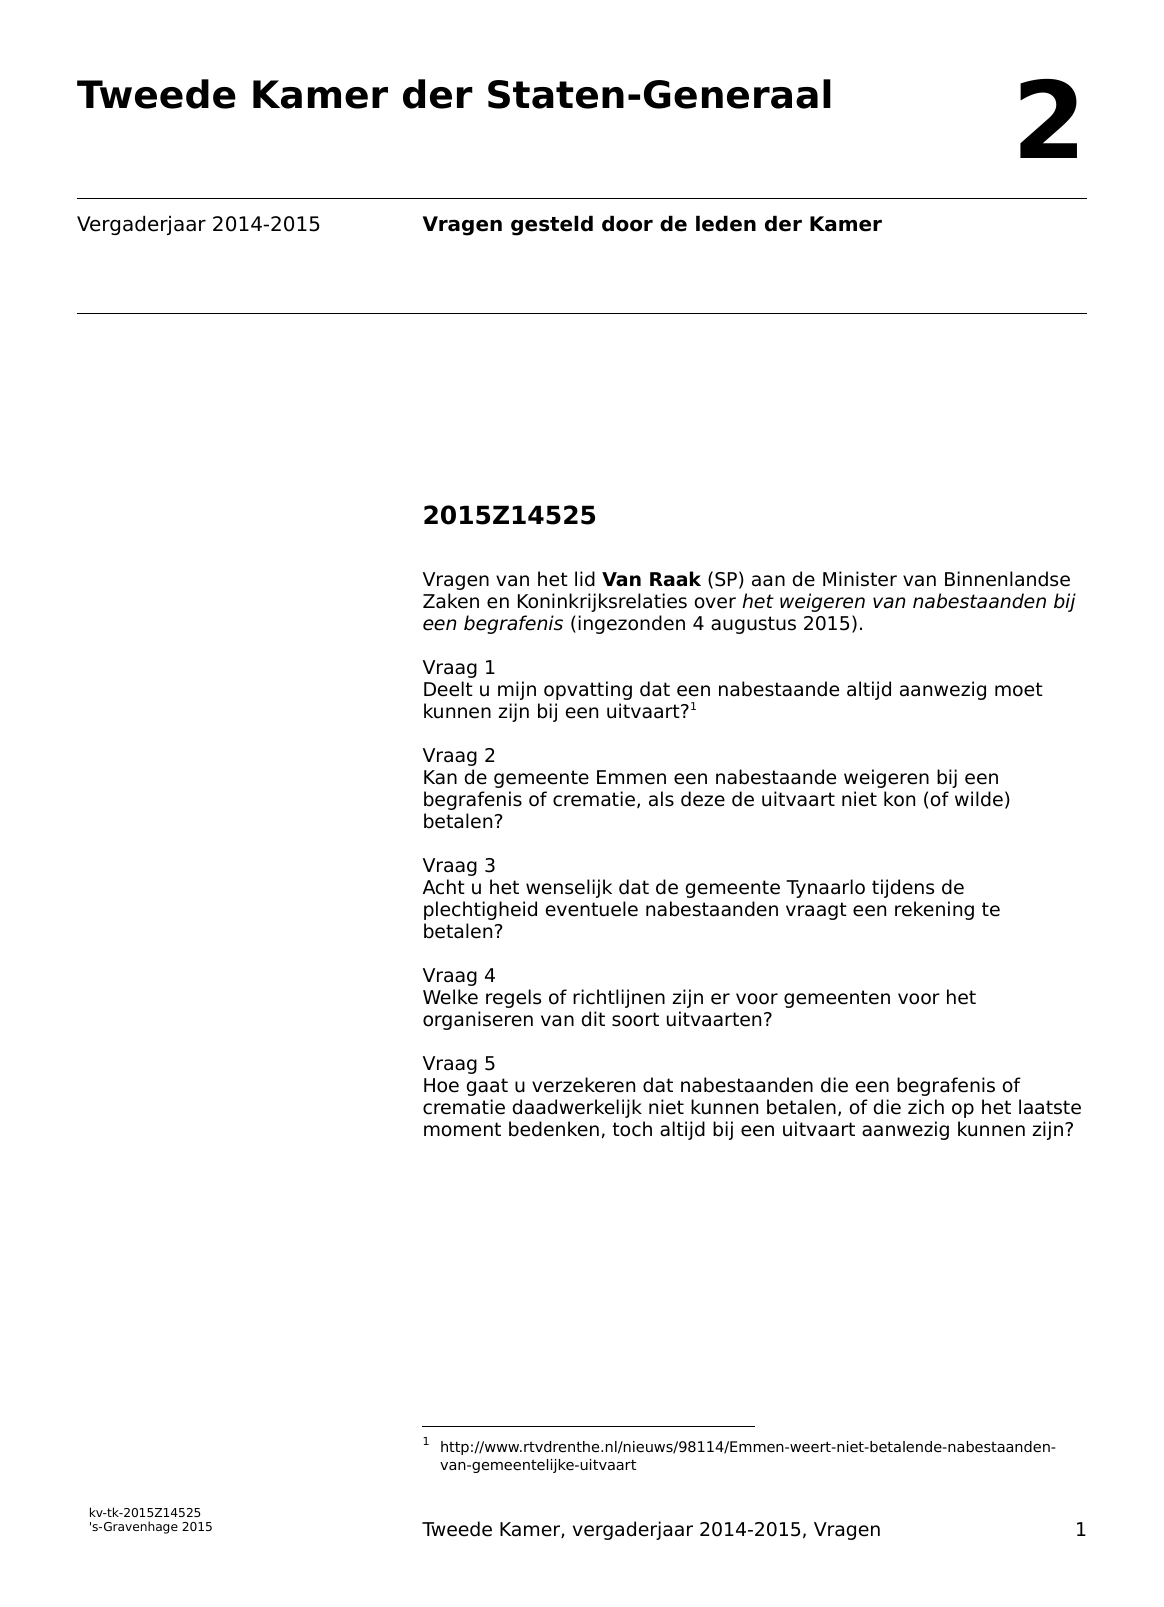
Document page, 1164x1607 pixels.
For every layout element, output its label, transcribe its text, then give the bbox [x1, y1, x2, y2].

text http://www.rtvdrenthe.nl/nieuws/98114/Emmen-weert-niet-betalende-nabestaanden-van-gemeentelijke-uitvaart [422, 1435, 1087, 1474]
text Deelt u mijn opvatting dat een nabestaande altijd aanwezig moet kunnen zijn bij een uitvaart? [422, 679, 1087, 723]
text Vragen van het lid Van Raak (SP) aan de Minister van Binnenlandse Zaken en Koninkrijksrelaties over het weigeren van nabestaanden bij een begrafenis (ingezonden 4 augustus 2015). [422, 569, 1087, 635]
text Vraag 1 [422, 657, 1087, 679]
text kv-tk-2015Z14525 [88, 1506, 323, 1520]
table_header 2 [886, 59, 1087, 198]
text 2015Z14525 [422, 501, 1087, 531]
text Acht u het wenselijk dat de gemeente Tynaarlo tijdens de plechtigheid eventuele nabestaanden vraagt een rekening te betalen? [422, 877, 1087, 943]
text Vraag 4 [422, 965, 1087, 987]
table_cell Vragen gesteld door de leden der Kamer [422, 199, 1087, 313]
text Hoe gaat u verzekeren dat nabestaanden die een begrafenis of crematie daadwerkelijk niet kunnen betalen, of die zich op het laatste moment bedenken, toch altijd bij een uitvaart aanwezig kunnen zijn? [422, 1075, 1087, 1141]
text Vraag 5 [422, 1053, 1087, 1075]
text Welke regels of richtlijnen zijn er voor gemeenten voor het organiseren van dit soort uitvaarten? [422, 987, 1087, 1031]
table_cell Vergaderjaar 2014-2015 [77, 199, 422, 313]
text 's-Gravenhage 2015 [88, 1520, 323, 1534]
text Vraag 2 [422, 745, 1087, 767]
text Kan de gemeente Emmen een nabestaande weigeren bij een begrafenis of crematie, als deze de uitvaart niet kon (of wilde) betalen? [422, 767, 1087, 833]
table_header Tweede Kamer der Staten-Generaal [77, 59, 886, 198]
text Vraag 3 [422, 855, 1087, 877]
